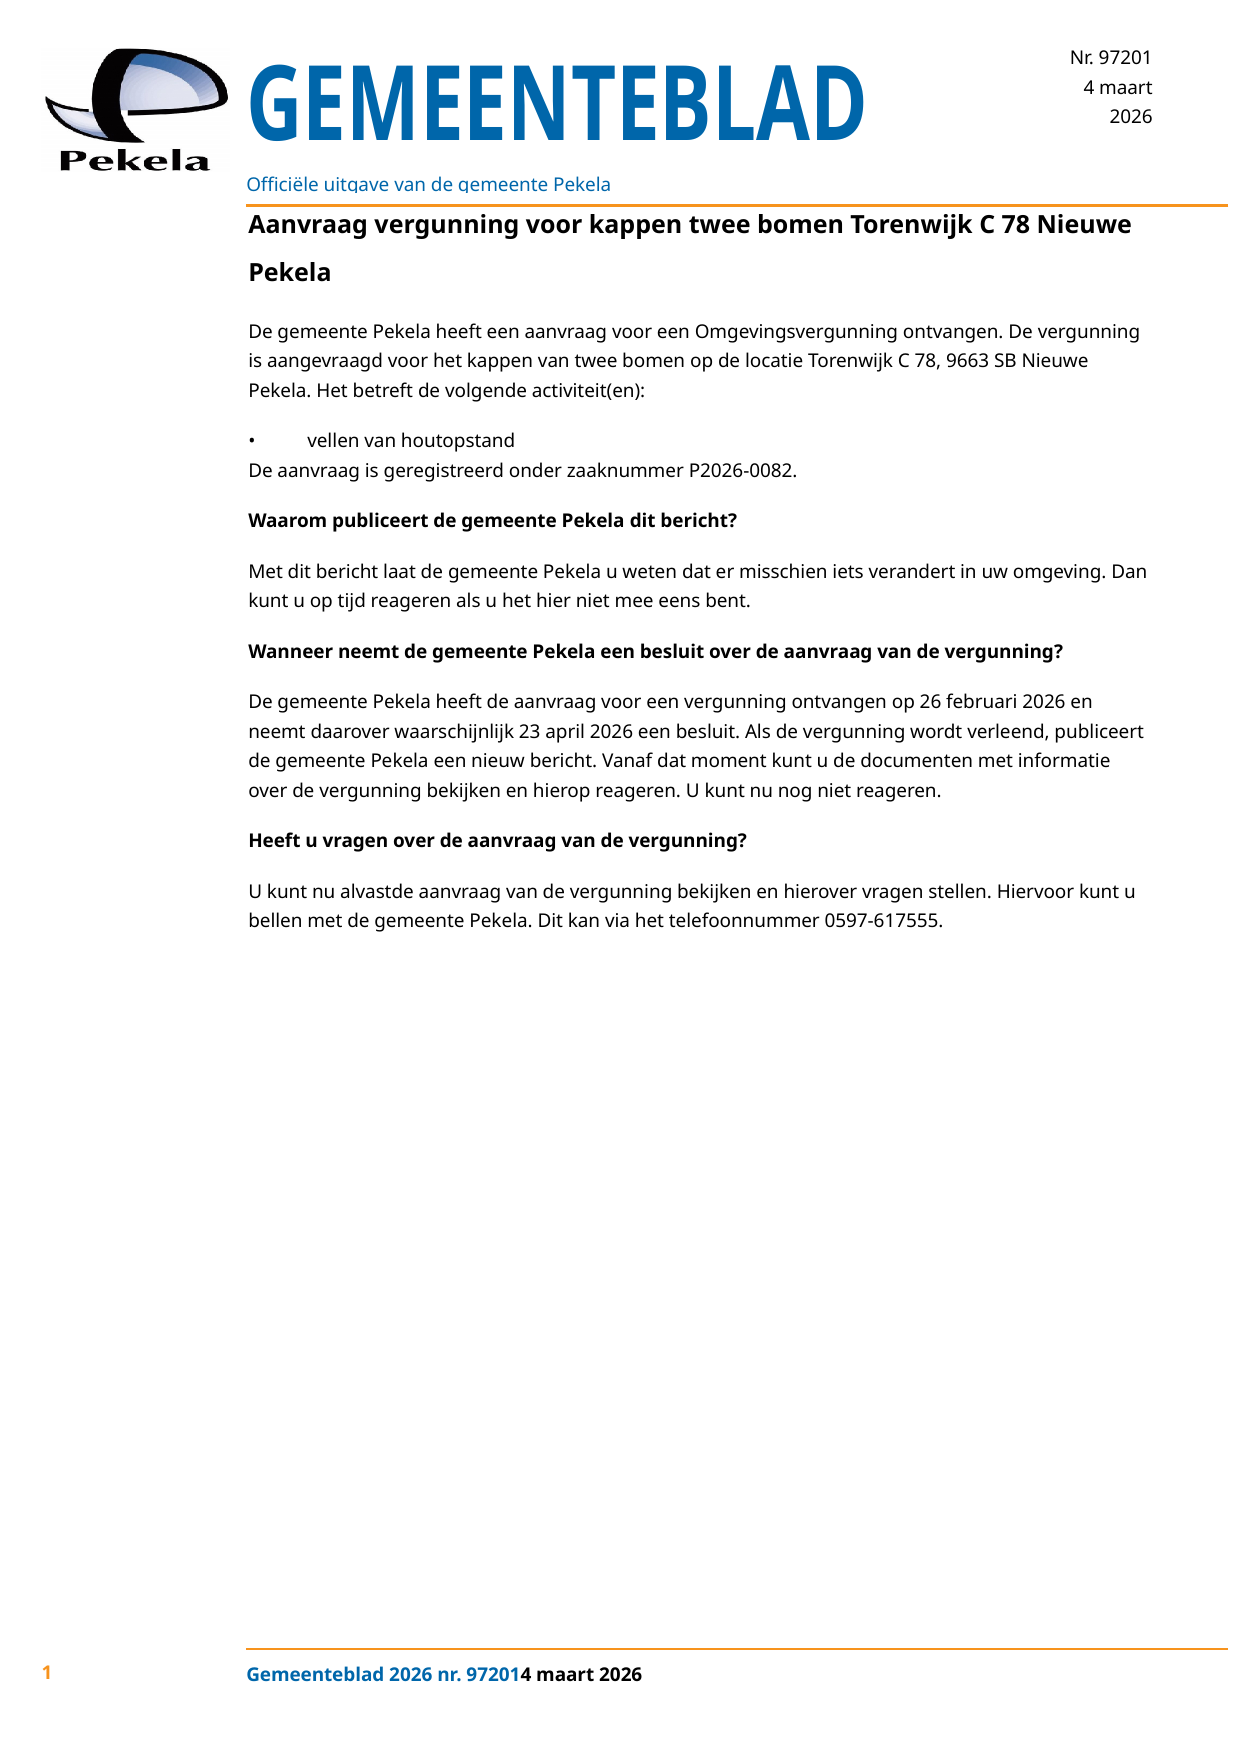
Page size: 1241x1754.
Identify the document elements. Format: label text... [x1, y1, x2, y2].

text Met dit bericht laat de gemeente Pekela u weten dat er misschien iets verandert in uw omgeving. Dan kunt u op tijd reageren als u het hier niet mee eens bent. [248, 558, 1152, 613]
text Heeft u vragen over de aanvraag van de vergunning? [248, 827, 1152, 853]
text U kunt nu alvastde aanvraag van de vergunning bekijken en hierover vragen stellen. Hiervoor kunt u bellen met de gemeente Pekela. Dit kan via het telefoonnummer 0597-617555. [248, 878, 1152, 933]
text Waarom publiceert de gemeente Pekela dit bericht? [248, 507, 1152, 533]
text Wanneer neemt de gemeente Pekela een besluit over de aanvraag van de vergunning? [248, 638, 1152, 664]
text Aanvraag vergunning voor kappen twee bomen Torenwijk C 78 Nieuwe Pekela [248, 207, 1152, 288]
text De aanvraag is geregistreerd onder zaaknummer P2026-0082. [248, 457, 1152, 483]
text De gemeente Pekela heeft de aanvraag voor een vergunning ontvangen op 26 februari 2026 en neemt daarover waarschijnlijk 23 april 2026 een besluit. Als de vergunning wordt verleend, publiceert de gemeente Pekela een nieuw bericht. Vanaf dat moment kunt u de documenten met informatie over de vergunning bekijken en hierop reageren. U kunt nu nog niet reageren. [248, 688, 1152, 803]
picture [41, 47, 231, 172]
list vellen van houtopstand [248, 427, 1152, 453]
text De gemeente Pekela heeft een aanvraag voor een Omgevingsvergunning ontvangen. De vergunning is aangevraagd voor het kappen van twee bomen op de locatie Torenwijk C 78, 9663 SB Nieuwe Pekela. Het betreft de volgende activiteit(en): [248, 318, 1152, 403]
